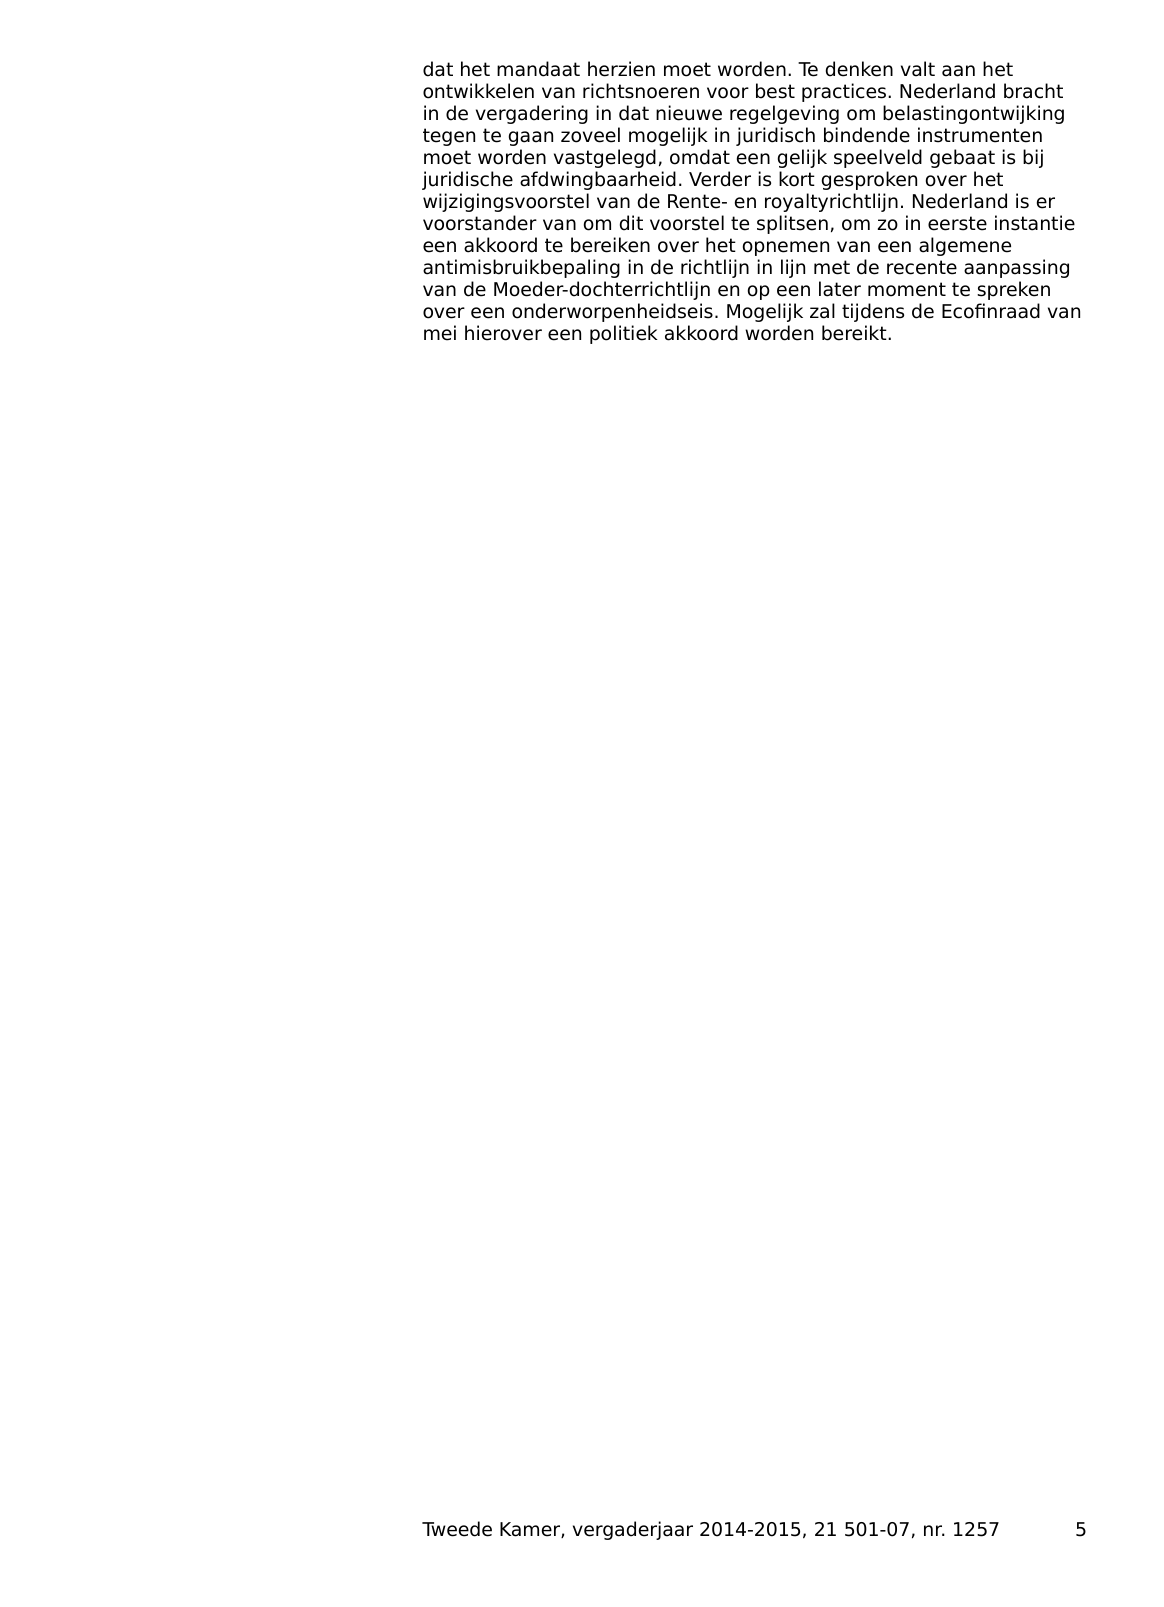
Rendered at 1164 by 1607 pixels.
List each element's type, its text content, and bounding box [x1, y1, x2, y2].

text dat het mandaat herzien moet worden. Te denken valt aan het ontwikkelen van richtsnoeren voor best practices. Nederland bracht in de vergadering in dat nieuwe regelgeving om belastingontwijking tegen te gaan zoveel mogelijk in juridisch bindende instrumenten moet worden vastgelegd, omdat een gelijk speelveld gebaat is bij juridische afdwingbaarheid. Verder is kort gesproken over het wijzigingsvoorstel van de Rente- en royaltyrichtlijn. Nederland is er voorstander van om dit voorstel te splitsen, om zo in eerste instantie een akkoord te bereiken over het opnemen van een algemene antimisbruikbepaling in de richtlijn in lijn met de recente aanpassing van de Moeder-dochterrichtlijn en op een later moment te spreken over een onderworpenheidseis. Mogelijk zal tijdens de Ecofinraad van mei hierover een politiek akkoord worden bereikt. [422, 59, 1087, 345]
